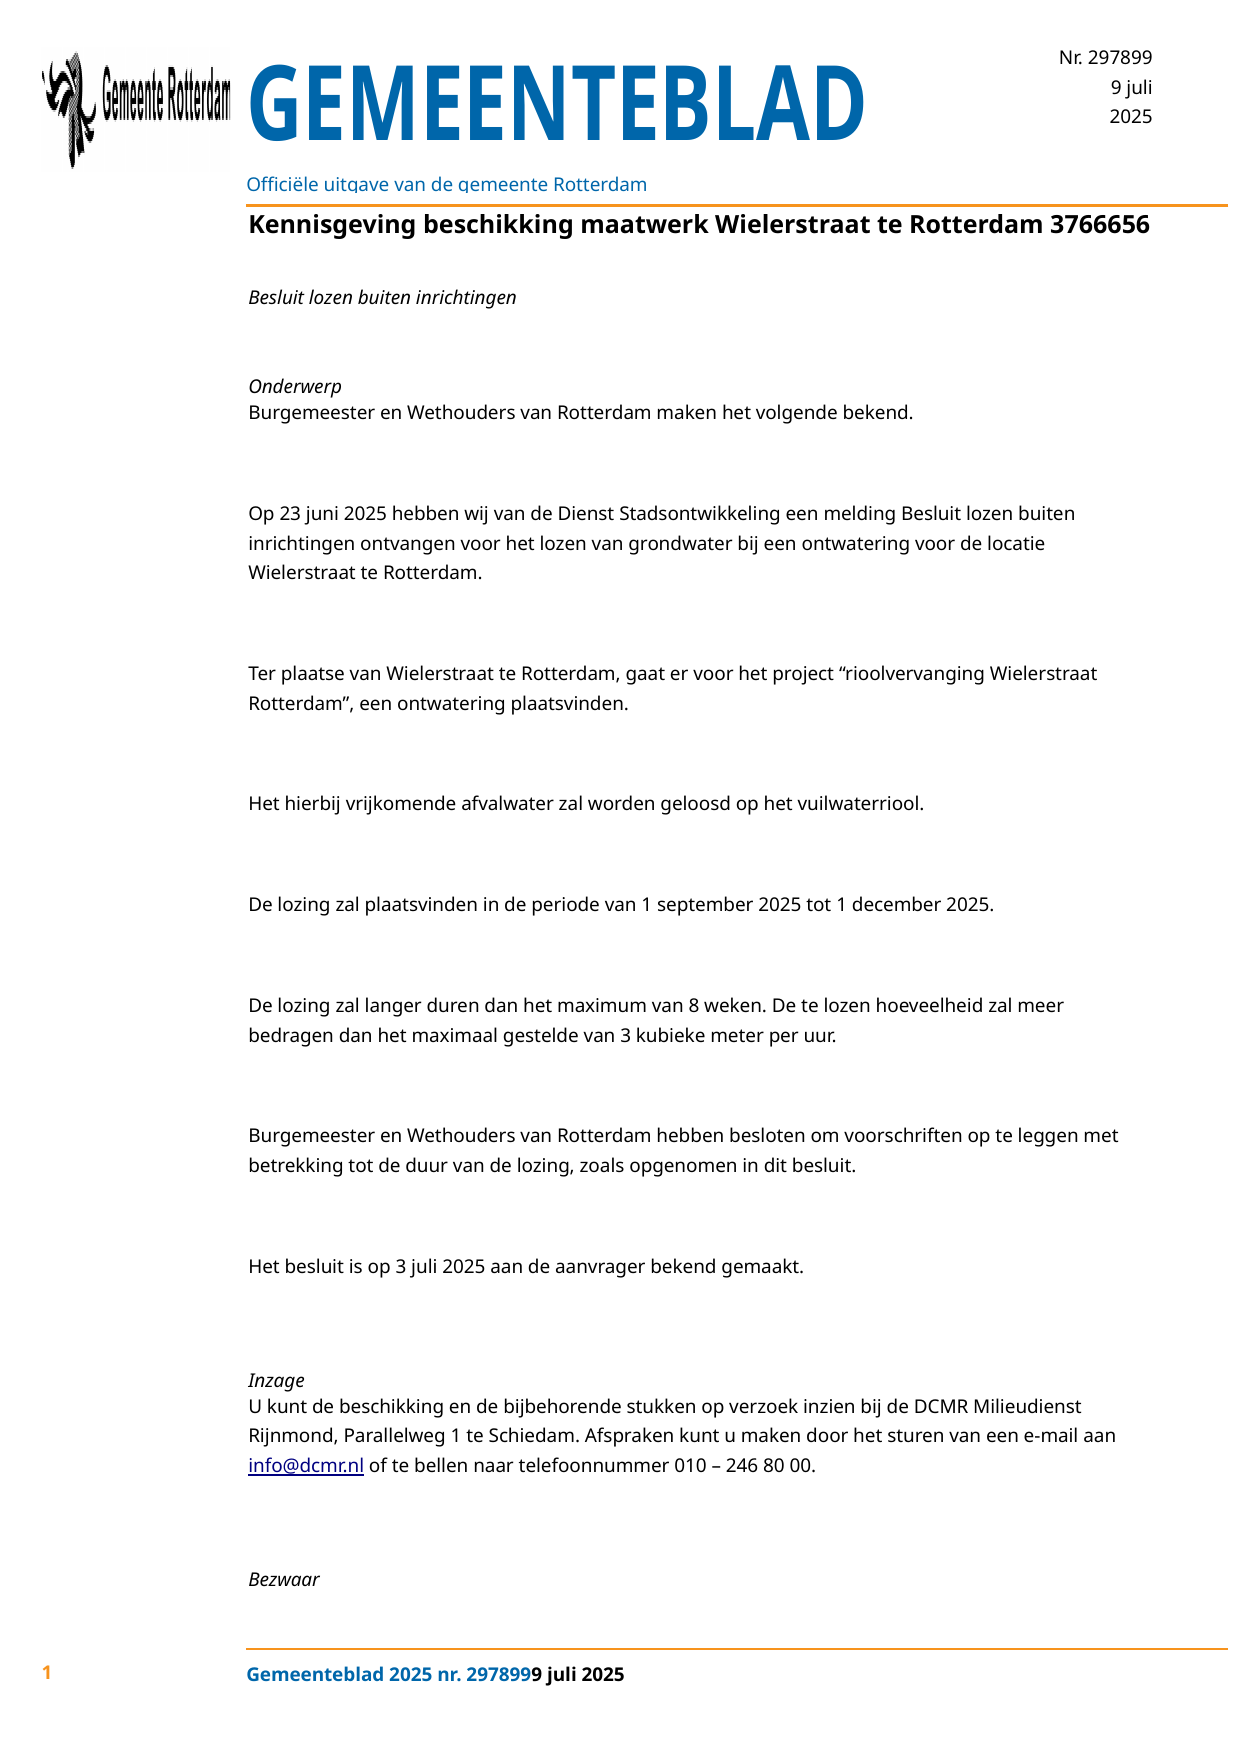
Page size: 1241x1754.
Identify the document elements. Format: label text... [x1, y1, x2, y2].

text Kennisgeving beschikking maatwerk Wielerstraat te Rotterdam 3766656 [248, 207, 1152, 241]
picture [41, 47, 231, 172]
text Ter plaatse van Wielerstraat te Rotterdam, gaat er voor het project “rioolvervanging Wielerstraat Rotterdam”, een ontwatering plaatsvinden. [248, 660, 1152, 715]
text Bezwaar [248, 1567, 1152, 1592]
text De lozing zal plaatsvinden in de periode van 1 september 2025 tot 1 december 2025. [248, 891, 1152, 917]
text Inzage [248, 1367, 1152, 1393]
text Besluit lozen buiten inrichtingen [248, 284, 1152, 309]
text Het hierbij vrijkomende afvalwater zal worden geloosd op het vuilwaterriool. [248, 791, 1152, 816]
text De lozing zal langer duren dan het maximum van 8 weken. De te lozen hoeveelheid zal meer bedragen dan het maximaal gestelde van 3 kubieke meter per uur. [248, 992, 1152, 1047]
text Burgemeester en Wethouders van Rotterdam hebben besloten om voorschriften op te leggen met betrekking tot de duur van de lozing, zoals opgenomen in dit besluit. [248, 1123, 1152, 1178]
text Burgemeester en Wethouders van Rotterdam maken het volgende bekend. [248, 399, 1152, 425]
text Onderwerp [248, 373, 1152, 399]
text Op 23 juni 2025 hebben wij van de Dienst Stadsontwikkeling een melding Besluit lozen buiten inrichtingen ontvangen voor het lozen van grondwater bij een ontwatering voor de locatie Wielerstraat te Rotterdam. [248, 500, 1152, 585]
text U kunt de beschikking en de bijbehorende stukken op verzoek inzien bij de DCMR Milieudienst Rijnmond, Parallelweg 1 te Schiedam. Afspraken kunt u maken door het sturen van een e-mail aan info@dcmr.nl of te bellen naar telefoonnummer 010 – 246 80 00. [248, 1393, 1152, 1478]
text Het besluit is op 3 juli 2025 aan de aanvrager bekend gemaakt. [248, 1253, 1152, 1279]
